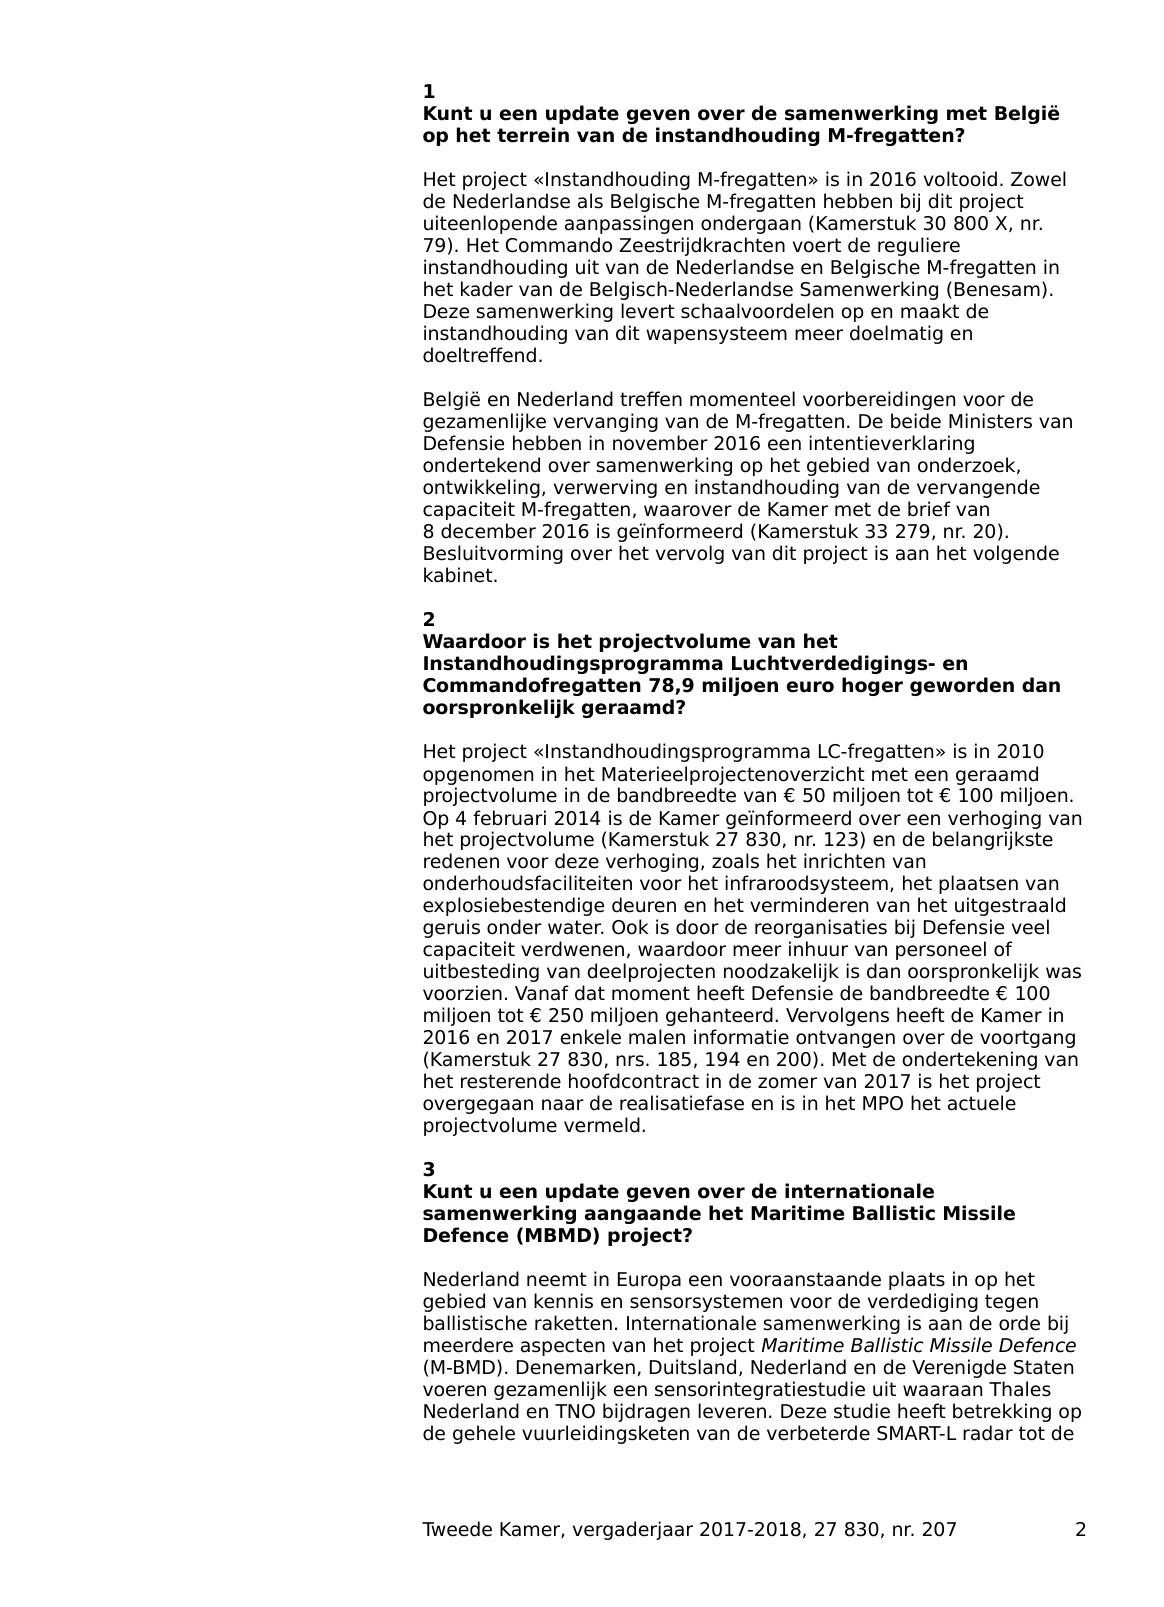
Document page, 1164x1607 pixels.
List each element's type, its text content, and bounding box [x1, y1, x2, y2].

text Kunt u een update geven over de internationale samenwerking aangaande het Maritime Ballistic Missile Defence (MBMD) project? [422, 1181, 1087, 1247]
text Nederland neemt in Europa een vooraanstaande plaats in op het gebied van kennis en sensorsystemen voor de verdediging tegen ballistische raketten. Internationale samenwerking is aan de orde bij meerdere aspecten van het project Maritime Ballistic Missile Defence (M-BMD). Denemarken, Duitsland, Nederland en de Verenigde Staten voeren gezamenlijk een sensorintegratiestudie uit waaraan Thales Nederland en TNO bijdragen leveren. Deze studie heeft betrekking op de gehele vuurleidingsketen van de verbeterde SMART-L radar tot de [422, 1269, 1087, 1445]
text 3 [422, 1159, 1087, 1181]
text Kunt u een update geven over de samenwerking met België op het terrein van de instandhouding M-fregatten? [422, 103, 1087, 147]
text België en Nederland treffen momenteel voorbereidingen voor de gezamenlijke vervanging van de M-fregatten. De beide Ministers van Defensie hebben in november 2016 een intentieverklaring ondertekend over samenwerking op het gebied van onderzoek, ontwikkeling, verwerving en instandhouding van de vervangende capaciteit M-fregatten, waarover de Kamer met de brief van 8 december 2016 is geïnformeerd (Kamerstuk 33 279, nr. 20). Besluitvorming over het vervolg van dit project is aan het volgende kabinet. [422, 389, 1087, 587]
text Het project «Instandhouding M-fregatten» is in 2016 voltooid. Zowel de Nederlandse als Belgische M-fregatten hebben bij dit project uiteenlopende aanpassingen ondergaan (Kamerstuk 30 800 X, nr. 79). Het Commando Zeestrijdkrachten voert de reguliere instandhouding uit van de Nederlandse en Belgische M-fregatten in het kader van de Belgisch-Nederlandse Samenwerking (Benesam). Deze samenwerking levert schaalvoordelen op en maakt de instandhouding van dit wapensysteem meer doelmatig en doeltreffend. [422, 169, 1087, 367]
text 2 [422, 609, 1087, 631]
text Waardoor is het projectvolume van het Instandhoudingsprogramma Luchtverdedigings- en Commandofregatten 78,9 miljoen euro hoger geworden dan oorspronkelijk geraamd? [422, 631, 1087, 719]
text Het project «Instandhoudingsprogramma LC-fregatten» is in 2010 opgenomen in het Materieelprojectenoverzicht met een geraamd projectvolume in de bandbreedte van € 50 miljoen tot € 100 miljoen. Op 4 februari 2014 is de Kamer geïnformeerd over een verhoging van het projectvolume (Kamerstuk 27 830, nr. 123) en de belangrijkste redenen voor deze verhoging, zoals het inrichten van onderhoudsfaciliteiten voor het infraroodsysteem, het plaatsen van explosiebestendige deuren en het verminderen van het uitgestraald geruis onder water. Ook is door de reorganisaties bij Defensie veel capaciteit verdwenen, waardoor meer inhuur van personeel of uitbesteding van deelprojecten noodzakelijk is dan oorspronkelijk was voorzien. Vanaf dat moment heeft Defensie de bandbreedte € 100 miljoen tot € 250 miljoen gehanteerd. Vervolgens heeft de Kamer in 2016 en 2017 enkele malen informatie ontvangen over de voortgang (Kamerstuk 27 830, nrs. 185, 194 en 200). Met de ondertekening van het resterende hoofdcontract in de zomer van 2017 is het project overgegaan naar de realisatiefase en is in het MPO het actuele projectvolume vermeld. [422, 741, 1087, 1137]
text 1 [422, 81, 1087, 103]
